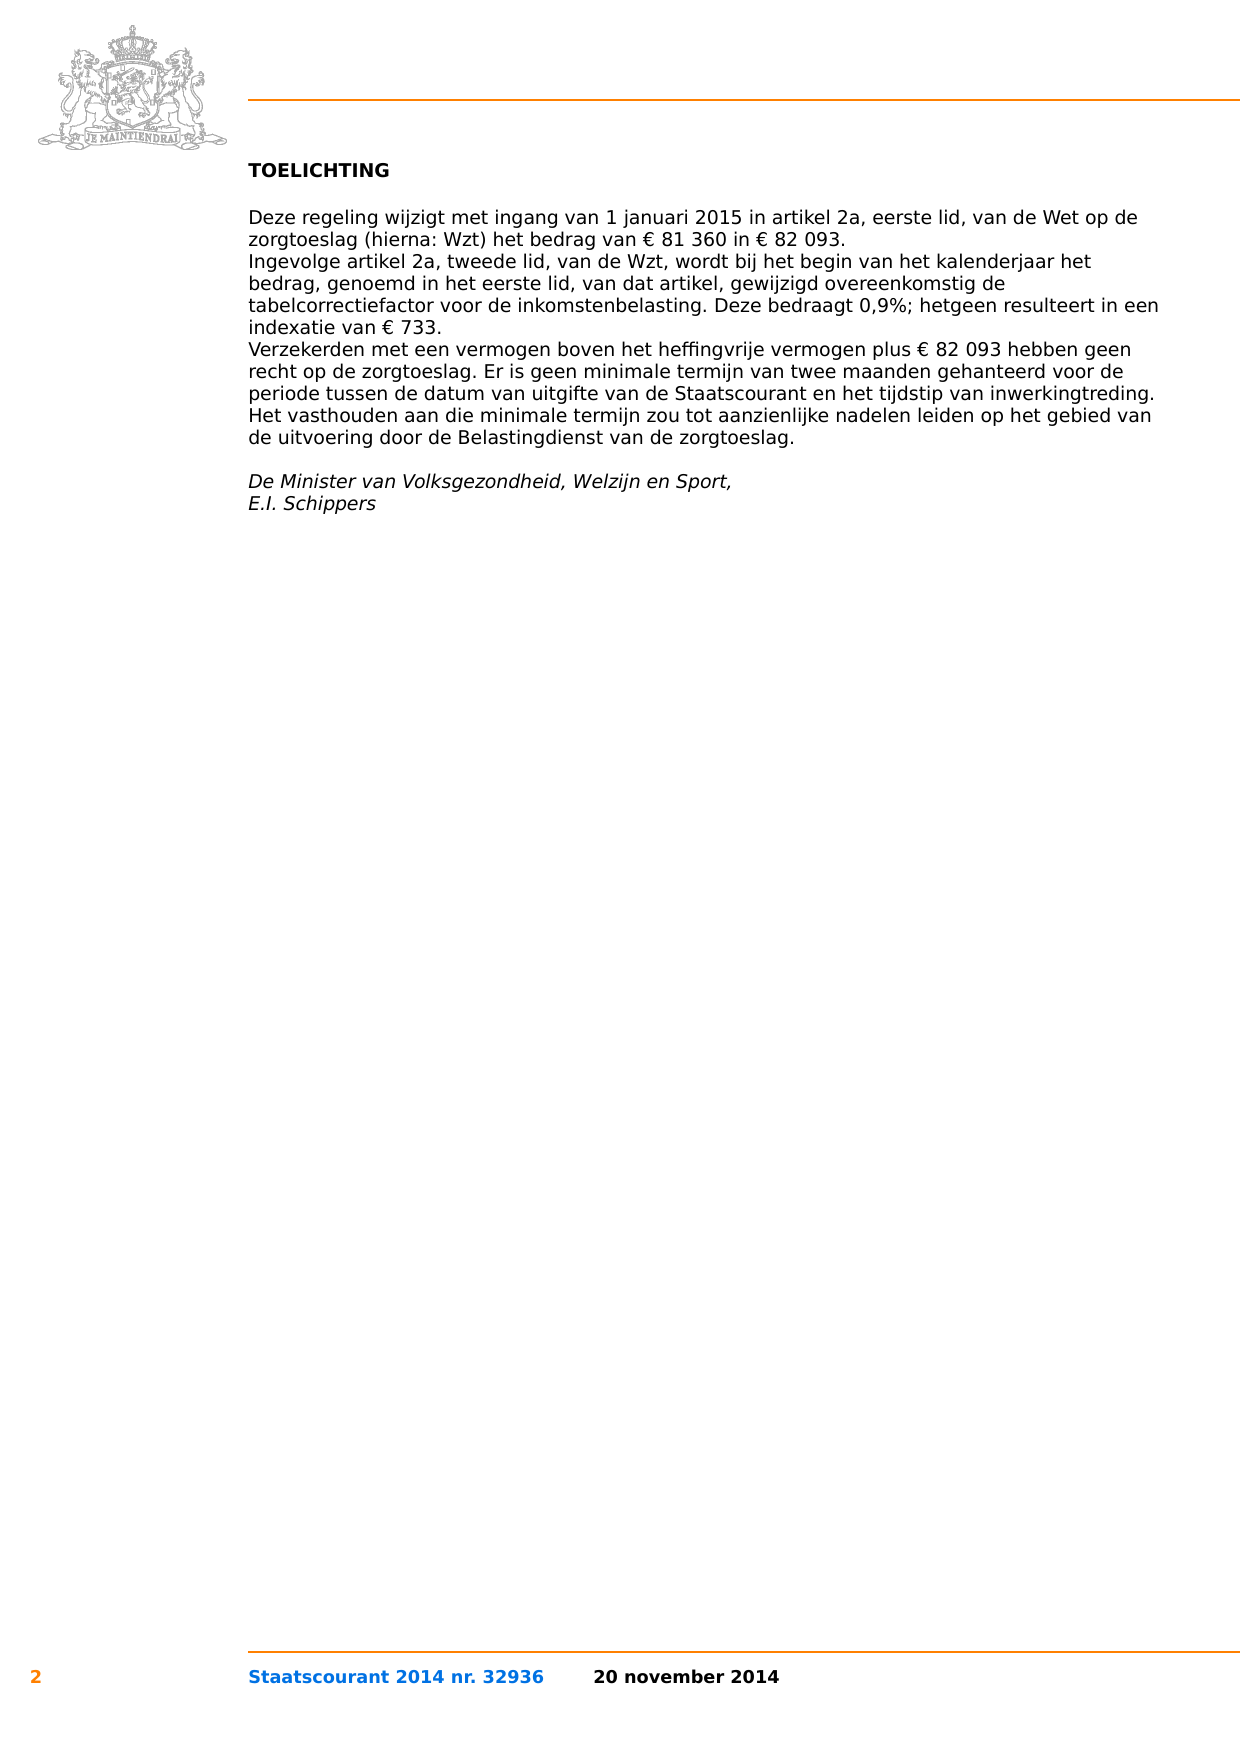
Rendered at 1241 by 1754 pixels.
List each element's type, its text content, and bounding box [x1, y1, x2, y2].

text De Minister van Volksgezondheid, Welzijn en Sport, E.I. Schippers [248, 471, 1163, 514]
text Deze regeling wijzigt met ingang van 1 januari 2015 in artikel 2a, eerste lid, van de Wet op de zorgtoeslag (hierna: Wzt) het bedrag van € 81 360 in € 82 093. [248, 207, 1163, 251]
subtitle TOELICHTING [248, 160, 1163, 182]
text Ingevolge artikel 2a, tweede lid, van de Wzt, wordt bij het begin van het kalenderjaar het bedrag, genoemd in het eerste lid, van dat artikel, gewijzigd overeenkomstig de tabelcorrectiefactor voor de inkomstenbelasting. Deze bedraagt 0,9%; hetgeen resulteert in een indexatie van € 733. [248, 251, 1163, 339]
text Het vasthouden aan die minimale termijn zou tot aanzienlijke nadelen leiden op het gebied van de uitvoering door de Belastingdienst van de zorgtoeslag. [248, 405, 1163, 449]
text Verzekerden met een vermogen boven het heffingvrije vermogen plus € 82 093 hebben geen recht op de zorgtoeslag. Er is geen minimale termijn van twee maanden gehanteerd voor de periode tussen de datum van uitgifte van de Staatscourant en het tijdstip van inwerkingtreding. [248, 339, 1163, 405]
picture [38, 25, 227, 150]
